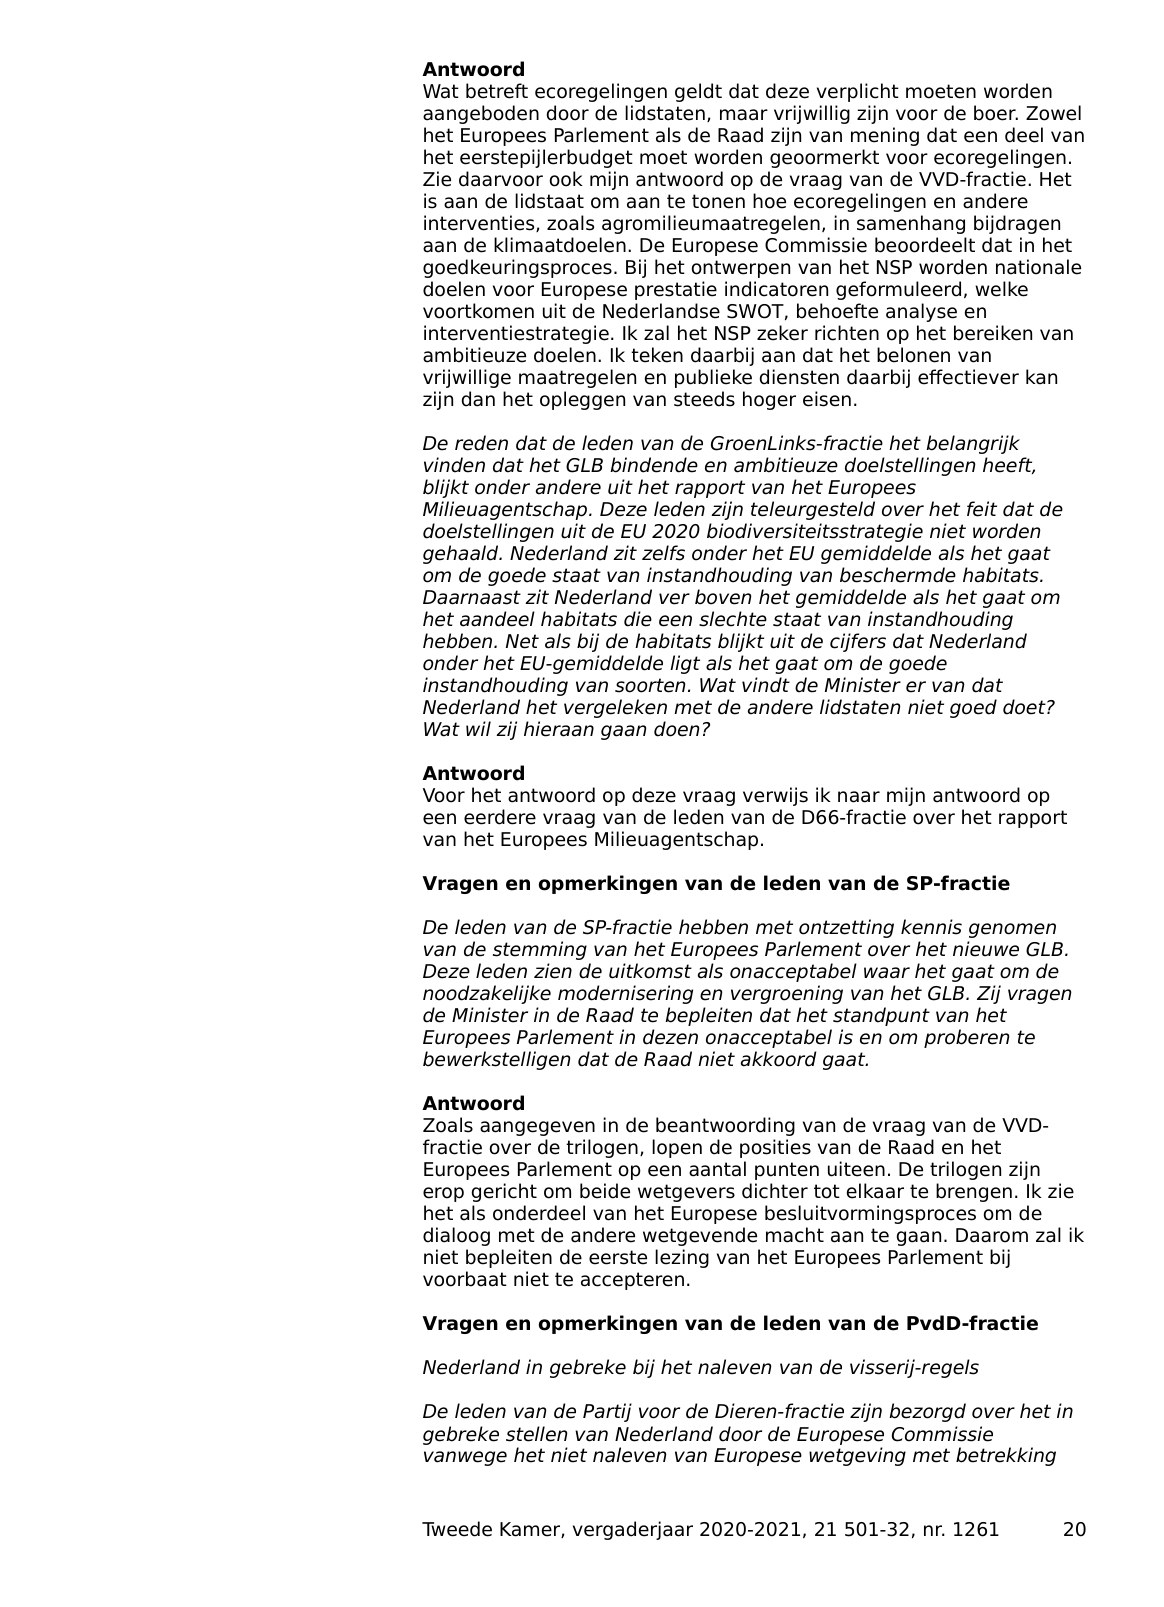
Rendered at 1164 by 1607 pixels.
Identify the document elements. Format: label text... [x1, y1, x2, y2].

text De reden dat de leden van de GroenLinks-fractie het belangrijk vinden dat het GLB bindende en ambitieuze doelstellingen heeft, blijkt onder andere uit het rapport van het Europees Milieuagentschap. Deze leden zijn teleurgesteld over het feit dat de doelstellingen uit de EU 2020 biodiversiteitsstrategie niet worden gehaald. Nederland zit zelfs onder het EU gemiddelde als het gaat om de goede staat van instandhouding van beschermde habitats. Daarnaast zit Nederland ver boven het gemiddelde als het gaat om het aandeel habitats die een slechte staat van instandhouding hebben. Net als bij de habitats blijkt uit de cijfers dat Nederland onder het EU-gemiddelde ligt als het gaat om de goede instandhouding van soorten. Wat vindt de Minister er van dat Nederland het vergeleken met de andere lidstaten niet goed doet? Wat wil zij hieraan gaan doen? [422, 433, 1087, 741]
subtitle Vragen en opmerkingen van de leden van de PvdD-fractie [422, 1313, 1087, 1335]
text Voor het antwoord op deze vraag verwijs ik naar mijn antwoord op een eerdere vraag van de leden van de D66-fractie over het rapport van het Europees Milieuagentschap. [422, 785, 1087, 851]
text Zoals aangegeven in de beantwoording van de vraag van de VVD-fractie over de trilogen, lopen de posities van de Raad en het Europees Parlement op een aantal punten uiteen. De trilogen zijn erop gericht om beide wetgevers dichter tot elkaar te brengen. Ik zie het als onderdeel van het Europese besluitvormingsproces om de dialoog met de andere wetgevende macht aan te gaan. Daarom zal ik niet bepleiten de eerste lezing van het Europees Parlement bij voorbaat niet te accepteren. [422, 1115, 1087, 1291]
text Antwoord [422, 1093, 1087, 1115]
subtitle Nederland in gebreke bij het naleven van de visserij-regels [422, 1357, 1087, 1379]
text Antwoord [422, 59, 1087, 81]
text De leden van de Partij voor de Dieren-fractie zijn bezorgd over het in gebreke stellen van Nederland door de Europese Commissie vanwege het niet naleven van Europese wetgeving met betrekking [422, 1401, 1087, 1467]
text De leden van de SP-fractie hebben met ontzetting kennis genomen van de stemming van het Europees Parlement over het nieuwe GLB. Deze leden zien de uitkomst als onacceptabel waar het gaat om de noodzakelijke modernisering en vergroening van het GLB. Zij vragen de Minister in de Raad te bepleiten dat het standpunt van het Europees Parlement in dezen onacceptabel is en om proberen te bewerkstelligen dat de Raad niet akkoord gaat. [422, 917, 1087, 1071]
text Wat betreft ecoregelingen geldt dat deze verplicht moeten worden aangeboden door de lidstaten, maar vrijwillig zijn voor de boer. Zowel het Europees Parlement als de Raad zijn van mening dat een deel van het eerstepijlerbudget moet worden geoormerkt voor ecoregelingen. Zie daarvoor ook mijn antwoord op de vraag van de VVD-fractie. Het is aan de lidstaat om aan te tonen hoe ecoregelingen en andere interventies, zoals agromilieumaatregelen, in samenhang bijdragen aan de klimaatdoelen. De Europese Commissie beoordeelt dat in het goedkeuringsproces. Bij het ontwerpen van het NSP worden nationale doelen voor Europese prestatie indicatoren geformuleerd, welke voortkomen uit de Nederlandse SWOT, behoefte analyse en interventiestrategie. Ik zal het NSP zeker richten op het bereiken van ambitieuze doelen. Ik teken daarbij aan dat het belonen van vrijwillige maatregelen en publieke diensten daarbij effectiever kan zijn dan het opleggen van steeds hoger eisen. [422, 81, 1087, 411]
subtitle Vragen en opmerkingen van de leden van de SP-fractie [422, 873, 1087, 895]
text Antwoord [422, 763, 1087, 785]
